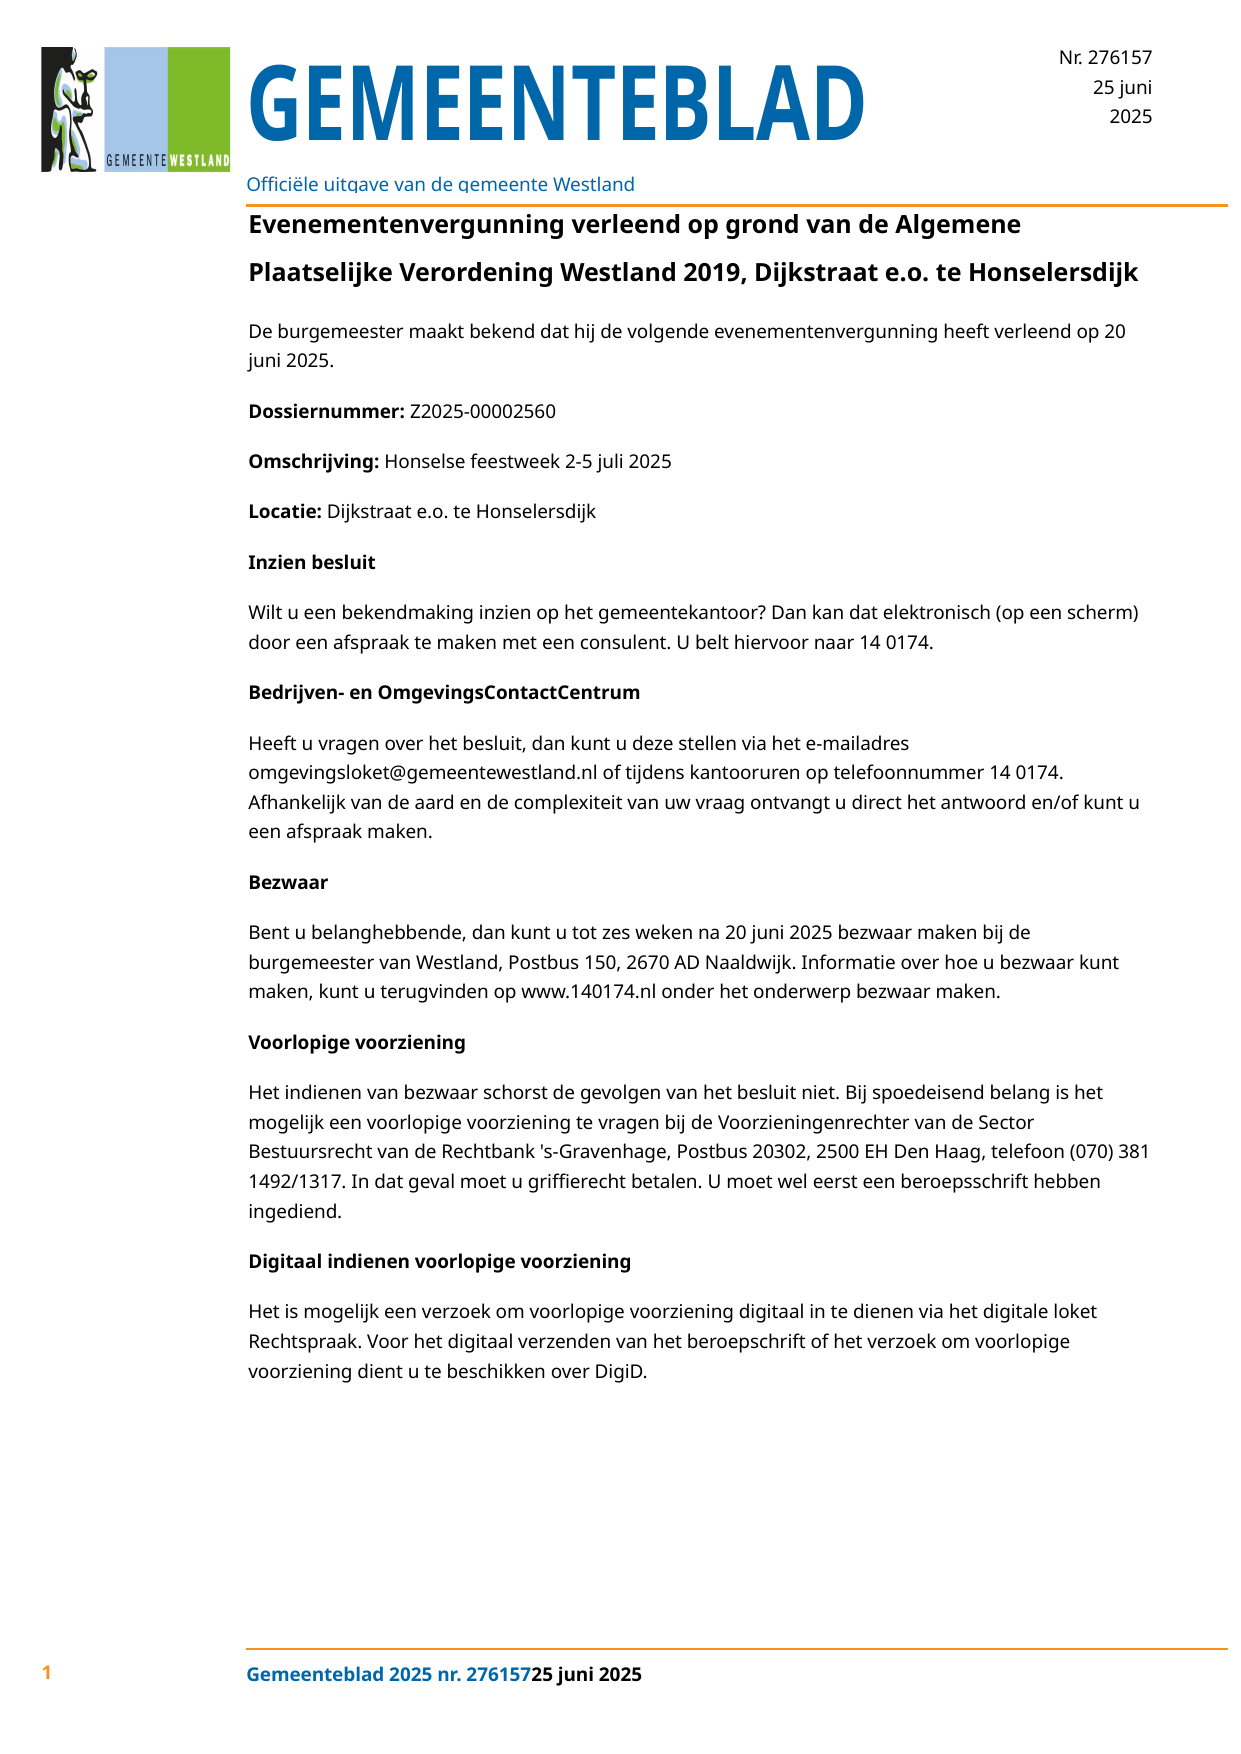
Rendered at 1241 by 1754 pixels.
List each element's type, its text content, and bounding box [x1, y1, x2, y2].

text Locatie: Dijkstraat e.o. te Honselersdijk [248, 499, 1152, 524]
text Wilt u een bekendmaking inzien op het gemeentekantoor? Dan kan dat elektronisch (op een scherm) door een afspraak te maken met een consulent. U belt hiervoor naar 14 0174. [248, 599, 1152, 655]
text Omschrijving: Honselse feestweek 2-5 juli 2025 [248, 448, 1152, 474]
text Het is mogelijk een verzoek om voorlopige voorziening digitaal in te dienen via het digitale loket Rechtspraak. Voor het digitaal verzenden van het beroepschrift of het verzoek om voorlopige voorziening dient u te beschikken over DigiD. [248, 1299, 1152, 1384]
text Heeft u vragen over het besluit, dan kunt u deze stellen via het e-mailadres omgevingsloket@gemeentewestland.nl of tijdens kantooruren op telefoonnummer 14 0174. Afhankelijk van de aard en de complexiteit van uw vraag ontvangt u direct het antwoord en/of kunt u een afspraak maken. [248, 730, 1152, 844]
text De burgemeester maakt bekend dat hij de volgende evenementenvergunning heeft verleend op 20 juni 2025. [248, 318, 1152, 373]
text Het indienen van bezwaar schorst de gevolgen van het besluit niet. Bij spoedeisend belang is het mogelijk een voorlopige voorziening te vragen bij de Voorzieningenrechter van de Sector Bestuursrecht van de Rechtbank 's-Gravenhage, Postbus 20302, 2500 EH Den Haag, telefoon (070) 381 1492/1317. In dat geval moet u griffierecht betalen. U moet wel eerst een beroepsschrift hebben ingediend. [248, 1079, 1152, 1224]
text Voorlopige voorziening [248, 1029, 1152, 1055]
picture [41, 47, 231, 172]
text Dossiernummer: Z2025-00002560 [248, 398, 1152, 424]
text Bedrijven- en OmgevingsContactCentrum [248, 679, 1152, 705]
text Digitaal indienen voorlopige voorziening [248, 1248, 1152, 1274]
text Evenementenvergunning verleend op grond van de Algemene Plaatselijke Verordening Westland 2019, Dijkstraat e.o. te Honselersdijk [248, 207, 1152, 288]
text Inzien besluit [248, 549, 1152, 575]
text Bezwaar [248, 869, 1152, 895]
text Bent u belanghebbende, dan kunt u tot zes weken na 20 juni 2025 bezwaar maken bij de burgemeester van Westland, Postbus 150, 2670 AD Naaldwijk. Informatie over hoe u bezwaar kunt maken, kunt u terugvinden op www.140174.nl onder het onderwerp bezwaar maken. [248, 919, 1152, 1004]
